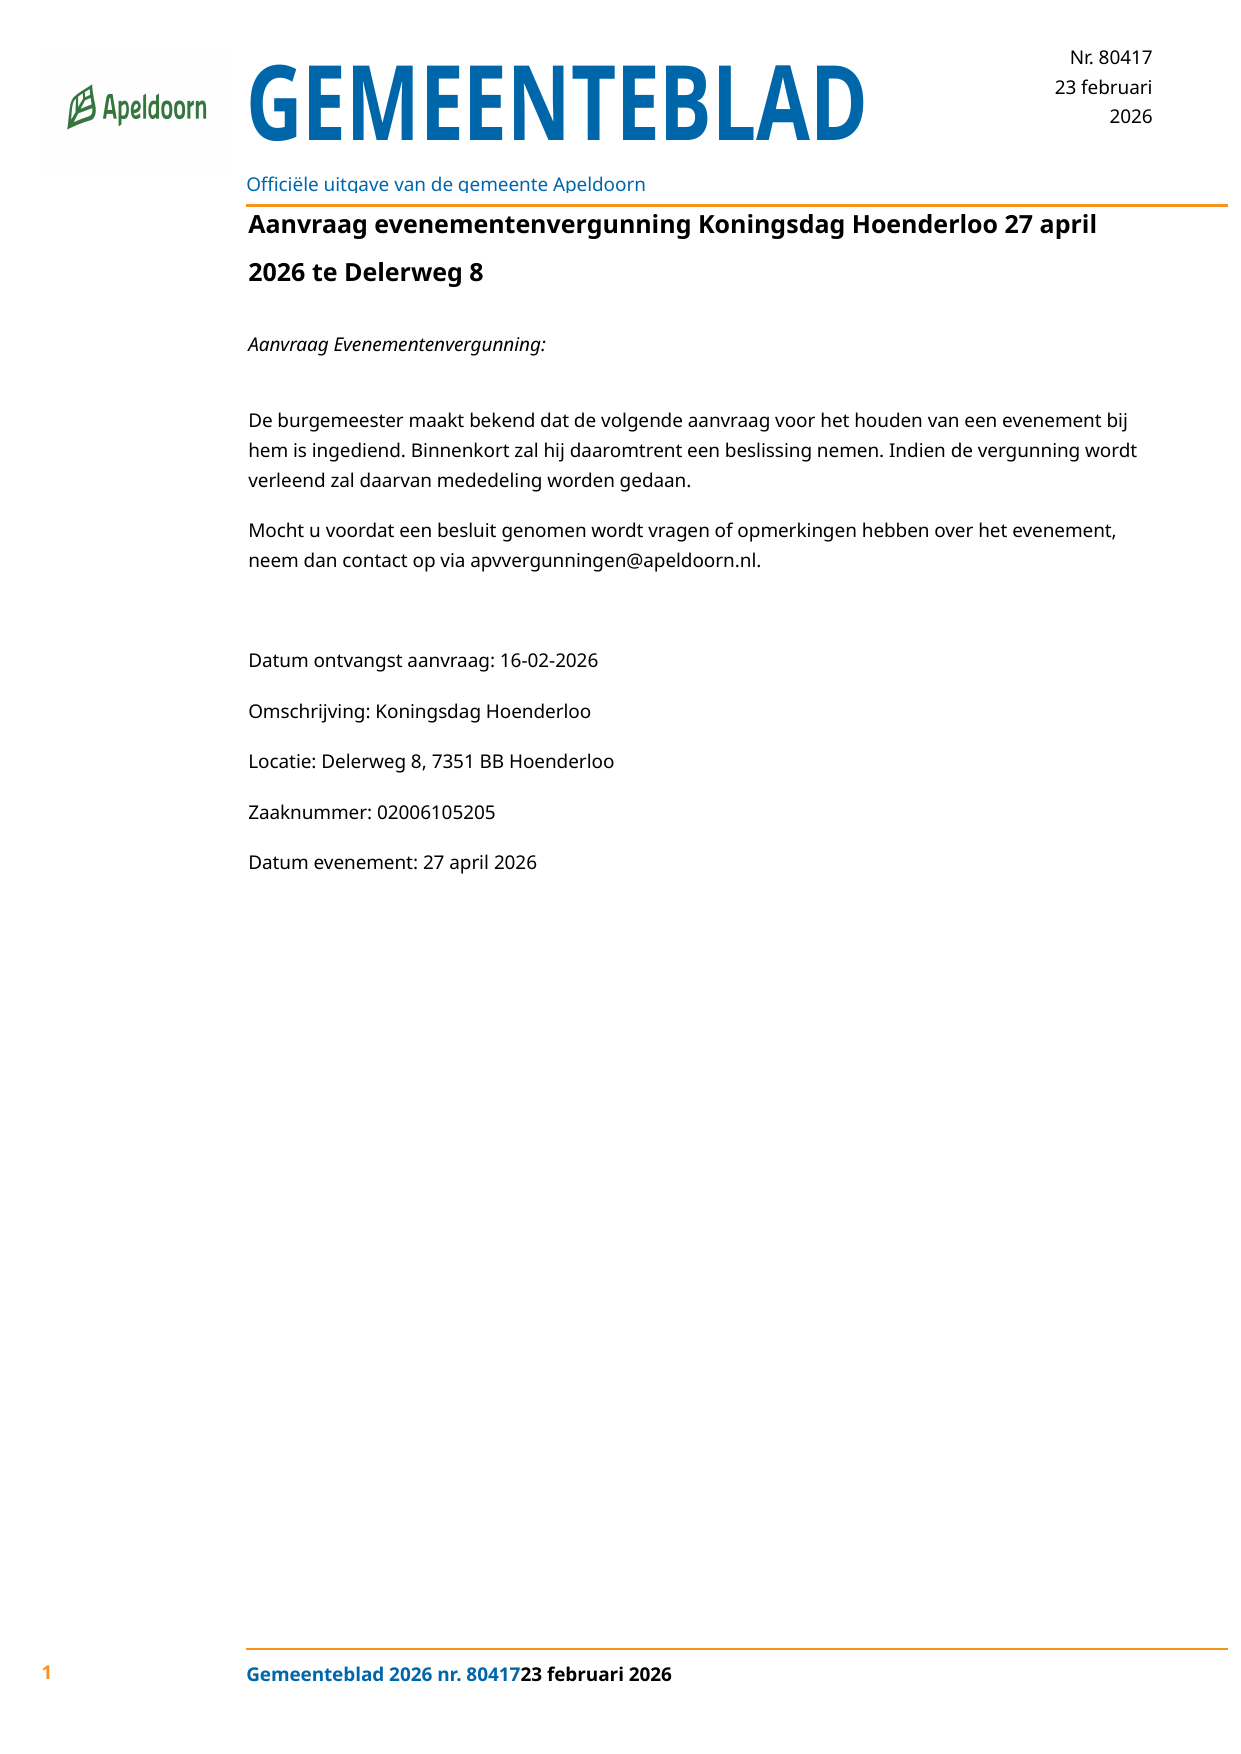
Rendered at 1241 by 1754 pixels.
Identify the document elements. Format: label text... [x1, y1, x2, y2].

text Datum ontvangst aanvraag: 16-02-2026 [248, 648, 1152, 673]
text Locatie: Delerweg 8, 7351 BB Hoenderloo [248, 748, 1152, 774]
text De burgemeester maakt bekend dat de volgende aanvraag voor het houden van een evenement bij hem is ingediend. Binnenkort zal hij daaromtrent een beslissing nemen. Indien de vergunning wordt verleend zal daarvan mededeling worden gedaan. [248, 408, 1152, 492]
text Datum evenement: 27 april 2026 [248, 849, 1152, 875]
text Aanvraag evenementenvergunning Koningsdag Hoenderloo 27 april 2026 te Delerweg 8 [248, 207, 1152, 288]
text Mocht u voordat een besluit genomen wordt vragen of opmerkingen hebben over het evenement, neem dan contact op via apvvergunningen@apeldoorn.nl. [248, 517, 1152, 572]
text Omschrijving: Koningsdag Hoenderloo [248, 698, 1152, 724]
text Zaaknummer: 02006105205 [248, 799, 1152, 824]
picture [41, 47, 231, 172]
text Aanvraag Evenementenvergunning: [248, 331, 1152, 357]
